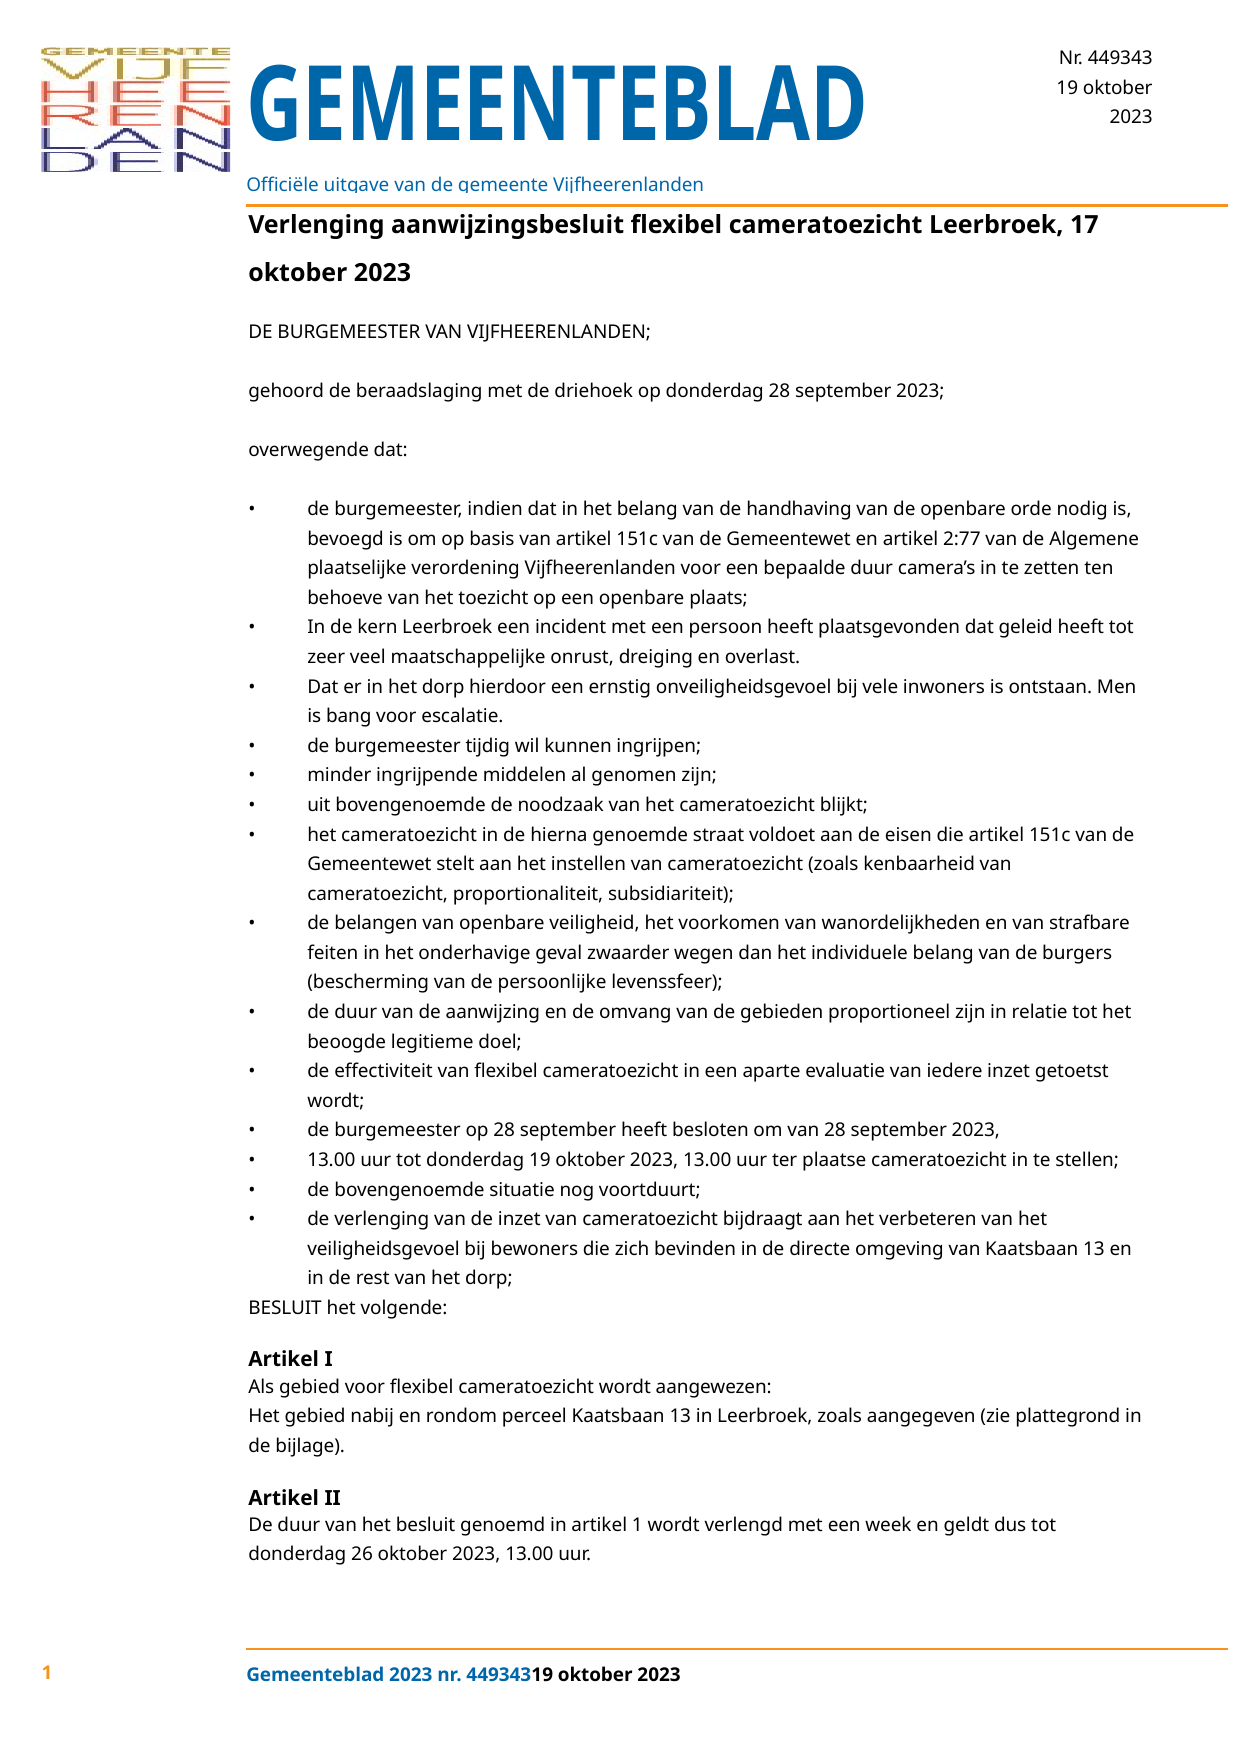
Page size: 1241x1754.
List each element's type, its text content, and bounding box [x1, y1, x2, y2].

text DE BURGEMEESTER VAN VIJFHEERENLANDEN; [248, 318, 1152, 344]
text Als gebied voor flexibel cameratoezicht wordt aangewezen: [248, 1373, 1152, 1399]
text Verlenging aanwijzingsbesluit flexibel cameratoezicht Leerbroek, 17 oktober 2023 [248, 207, 1152, 288]
text overwegende dat: [248, 436, 1152, 462]
text De duur van het besluit genoemd in artikel 1 wordt verlengd met een week en geldt dus tot donderdag 26 oktober 2023, 13.00 uur. [248, 1511, 1152, 1566]
list minder ingrijpende middelen al genomen zijn; [248, 762, 1152, 787]
text gehoord de beraadslaging met de driehoek op donderdag 28 september 2023; [248, 377, 1152, 403]
list de belangen van openbare veiligheid, het voorkomen van wanordelijkheden en van strafbare feiten in het onderhavige geval zwaarder wegen dan het individuele belang van de burgers (bescherming van de persoonlijke levenssfeer); [248, 909, 1152, 994]
list 13.00 uur tot donderdag 19 oktober 2023, 13.00 uur ter plaatse cameratoezicht in te stellen; [248, 1146, 1152, 1172]
list de burgemeester, indien dat in het belang van de handhaving van de openbare orde nodig is, bevoegd is om op basis van artikel 151c van de Gemeentewet en artikel 2:77 van de Algemene plaatselijke verordening Vijfheerenlanden voor een bepaalde duur camera’s in te zetten ten behoeve van het toezicht op een openbare plaats; [248, 495, 1152, 610]
text Het gebied nabij en rondom perceel Kaatsbaan 13 in Leerbroek, zoals aangegeven (zie plattegrond in de bijlage). [248, 1403, 1152, 1458]
list uit bovengenoemde de noodzaak van het cameratoezicht blijkt; [248, 791, 1152, 817]
list de burgemeester tijdig wil kunnen ingrijpen; [248, 732, 1152, 758]
list de effectiviteit van flexibel cameratoezicht in een aparte evaluatie van iedere inzet getoetst wordt; [248, 1057, 1152, 1113]
list In de kern Leerbroek een incident met een persoon heeft plaatsgevonden dat geleid heeft tot zeer veel maatschappelijke onrust, dreiging en overlast. [248, 614, 1152, 669]
list de verlenging van de inzet van cameratoezicht bijdraagt aan het verbeteren van het veiligheidsgevoel bij bewoners die zich bevinden in de directe omgeving van Kaatsbaan 13 en in de rest van het dorp; [248, 1205, 1152, 1290]
list de burgemeester op 28 september heeft besloten om van 28 september 2023, [248, 1117, 1152, 1142]
list het cameratoezicht in de hierna genoemde straat voldoet aan de eisen die artikel 151c van de Gemeentewet stelt aan het instellen van cameratoezicht (zoals kenbaarheid van cameratoezicht, proportionaliteit, subsidiariteit); [248, 821, 1152, 906]
list Dat er in het dorp hierdoor een ernstig onveiligheidsgevoel bij vele inwoners is ontstaan. Men is bang voor escalatie. [248, 673, 1152, 728]
text Artikel II [248, 1483, 1152, 1511]
list de duur van de aanwijzing en de omvang van de gebieden proportioneel zijn in relatie tot het beoogde legitieme doel; [248, 998, 1152, 1054]
text Artikel I [248, 1344, 1152, 1373]
picture [41, 47, 231, 172]
list de bovengenoemde situatie nog voortduurt; [248, 1176, 1152, 1202]
text BESLUIT het volgende: [248, 1294, 1152, 1320]
